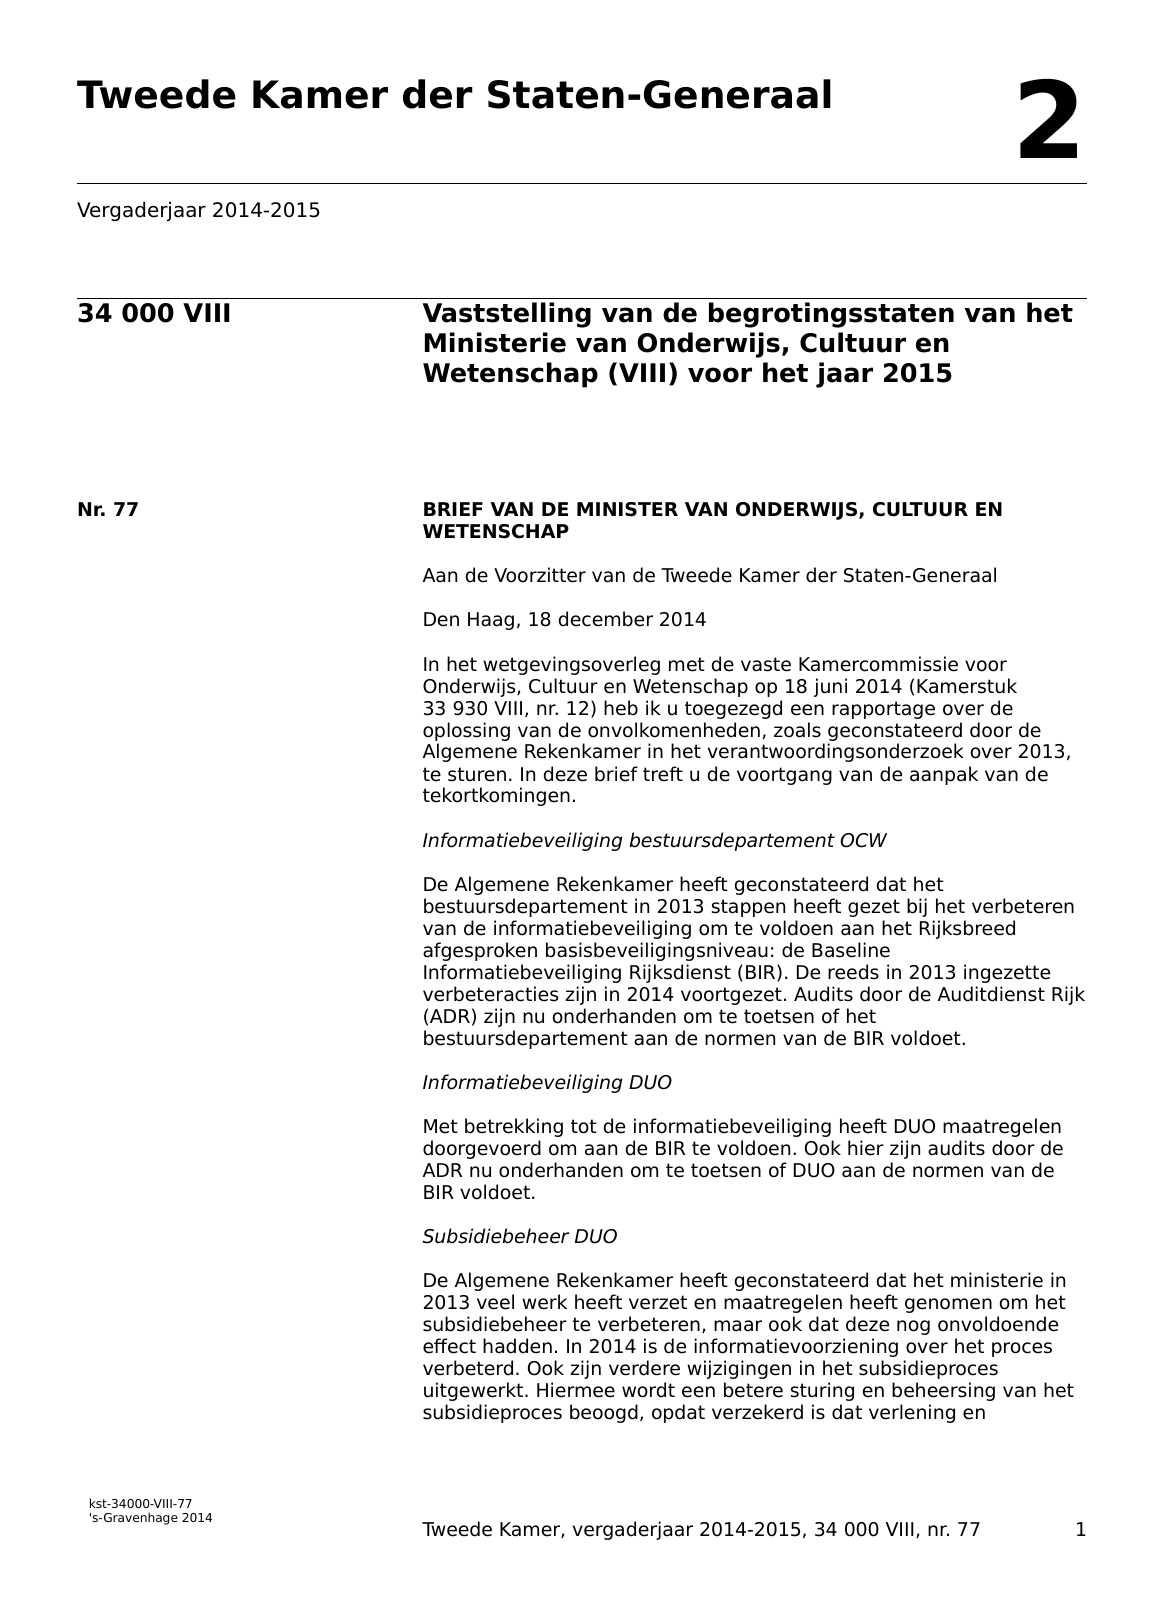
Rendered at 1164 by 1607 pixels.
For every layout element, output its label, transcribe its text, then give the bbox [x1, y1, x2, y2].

text De Algemene Rekenkamer heeft geconstateerd dat het ministerie in 2013 veel werk heeft verzet en maatregelen heeft genomen om het subsidiebeheer te verbeteren, maar ook dat deze nog onvoldoende effect hadden. In 2014 is de informatievoorziening over het proces verbeterd. Ook zijn verdere wijzigingen in het subsidieproces uitgewerkt. Hiermee wordt een betere sturing en beheersing van het subsidieproces beoogd, opdat verzekerd is dat verlening en [422, 1270, 1087, 1424]
subtitle 34 000 VIII Vaststelling van de begrotingsstaten van het Ministerie van Onderwijs, Cultuur en Wetenschap (VIII) voor het jaar 2015 [77, 299, 1087, 388]
table_header 2 [886, 59, 1087, 183]
text Met betrekking tot de informatiebeveiliging heeft DUO maatregelen doorgevoerd om aan de BIR te voldoen. Ook hier zijn audits door de ADR nu onderhanden om te toetsen of DUO aan de normen van de BIR voldoet. [422, 1116, 1087, 1204]
table_header Tweede Kamer der Staten-Generaal [77, 59, 886, 183]
text 's-Gravenhage 2014 [88, 1511, 323, 1525]
subtitle Nr. 77 BRIEF VAN DE MINISTER VAN ONDERWIJS, CULTUUR EN WETENSCHAP [77, 499, 1087, 543]
subtitle Informatiebeveiliging DUO [422, 1072, 1087, 1094]
text kst-34000-VIII-77 [88, 1497, 323, 1511]
table_cell Vergaderjaar 2014-2015 [77, 184, 1087, 298]
subtitle Informatiebeveiliging bestuursdepartement OCW [422, 829, 1087, 852]
text Den Haag, 18 december 2014 [422, 609, 1087, 631]
subtitle Subsidiebeheer DUO [422, 1226, 1087, 1248]
text In het wetgevingsoverleg met de vaste Kamercommissie voor Onderwijs, Cultuur en Wetenschap op 18 juni 2014 (Kamerstuk 33 930 VIII, nr. 12) heb ik u toegezegd een rapportage over de oplossing van de onvolkomenheden, zoals geconstateerd door de Algemene Rekenkamer in het verantwoordingsonderzoek over 2013, te sturen. In deze brief treft u de voortgang van de aanpak van de tekortkomingen. [422, 653, 1087, 807]
text Aan de Voorzitter van de Tweede Kamer der Staten-Generaal [422, 565, 1087, 587]
text De Algemene Rekenkamer heeft geconstateerd dat het bestuursdepartement in 2013 stappen heeft gezet bij het verbeteren van de informatiebeveiliging om te voldoen aan het Rijksbreed afgesproken basisbeveiligingsniveau: de Baseline Informatiebeveiliging Rijksdienst (BIR). De reeds in 2013 ingezette verbeteracties zijn in 2014 voortgezet. Audits door de Auditdienst Rijk (ADR) zijn nu onderhanden om te toetsen of het bestuursdepartement aan de normen van de BIR voldoet. [422, 874, 1087, 1049]
